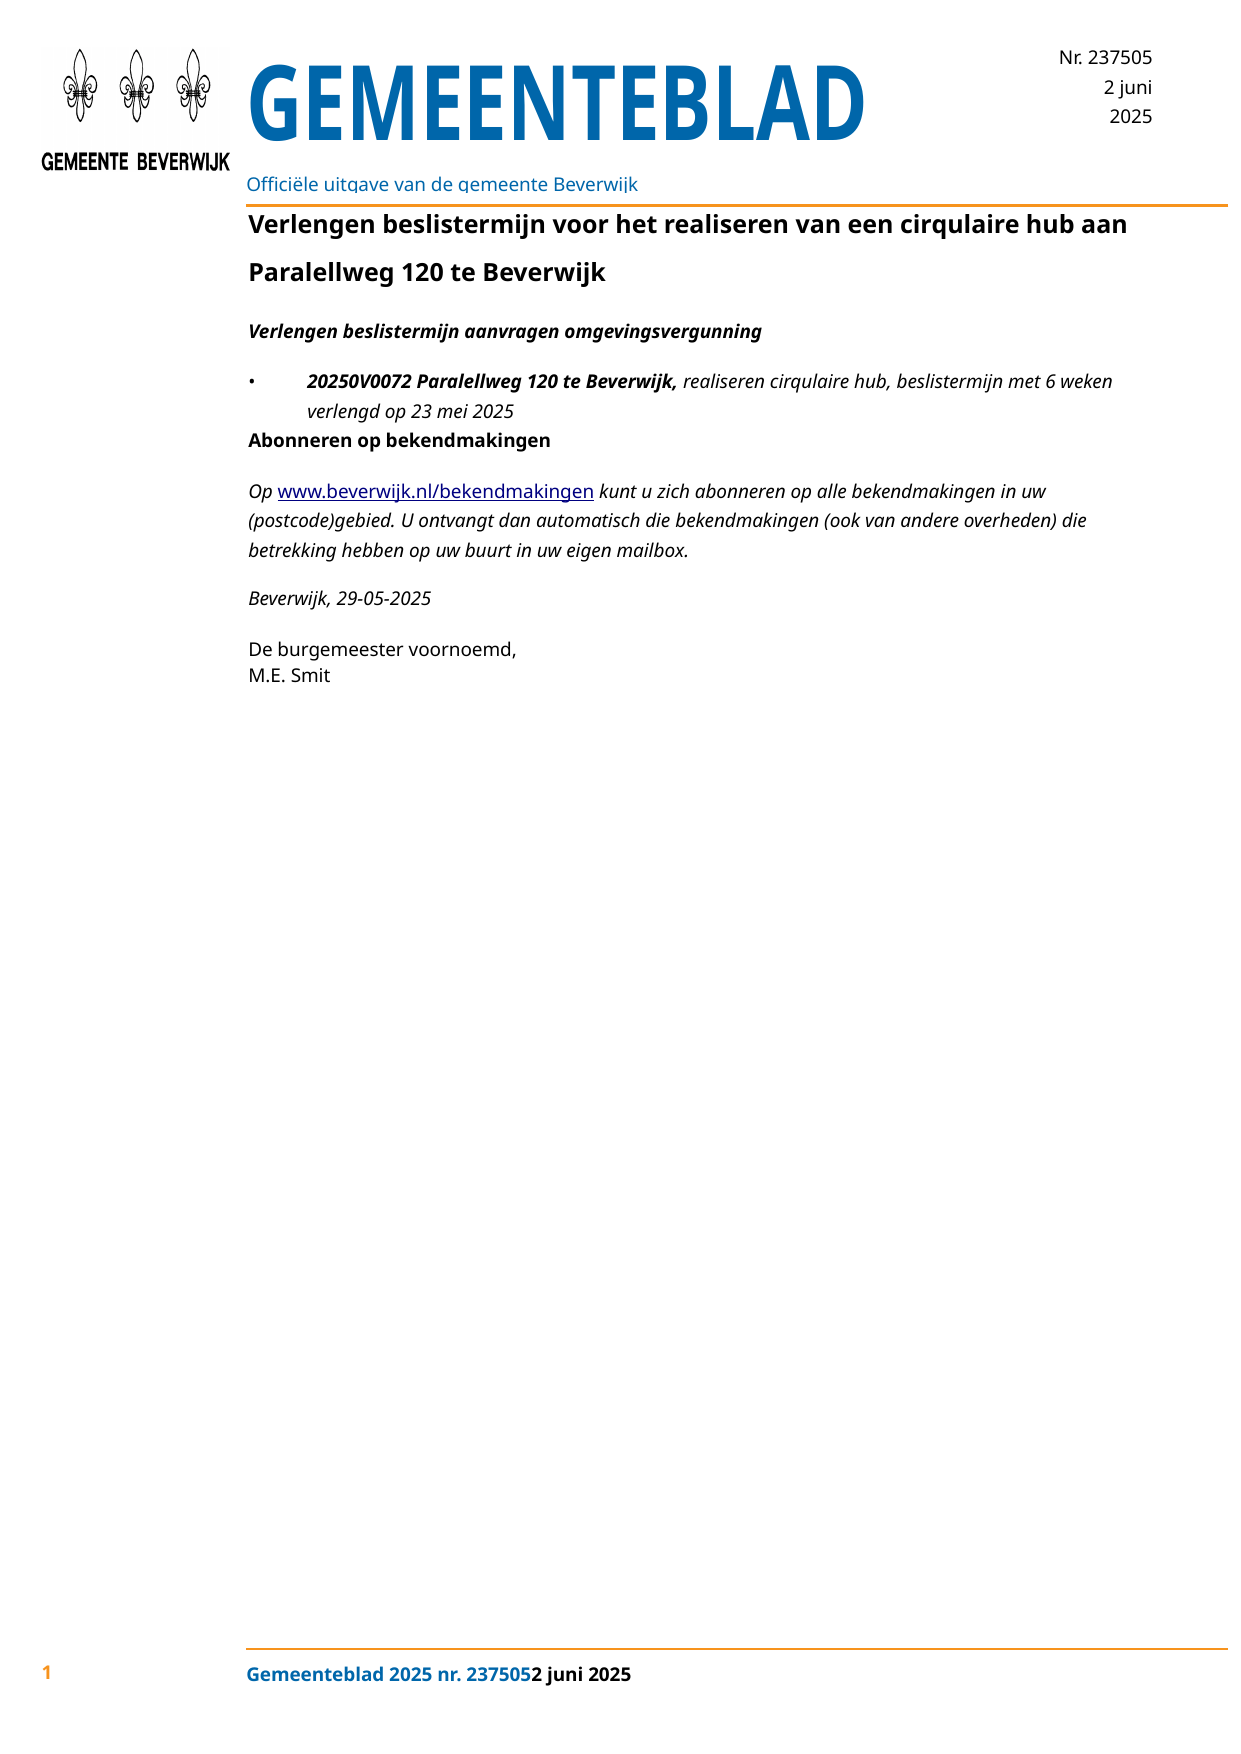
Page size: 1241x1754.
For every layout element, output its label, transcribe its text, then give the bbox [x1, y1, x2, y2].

text Op www.beverwijk.nl/bekendmakingen kunt u zich abonneren op alle bekendmakingen in uw (postcode)gebied. U ontvangt dan automatisch die bekendmakingen (ook van andere overheden) die betrekking hebben op uw buurt in uw eigen mailbox. [248, 478, 1152, 563]
text Beverwijk, 29-05-2025 [248, 585, 1152, 611]
text Abonneren op bekendmakingen [248, 427, 1152, 453]
text Verlengen beslistermijn voor het realiseren van een cirqulaire hub aan Paralellweg 120 te Beverwijk [248, 207, 1152, 288]
text De burgemeester voornoemd, [248, 636, 1152, 662]
text Verlengen beslistermijn aanvragen omgevingsvergunning [248, 318, 1152, 344]
picture [41, 47, 231, 172]
list 20250V0072 Paralellweg 120 te Beverwijk, realiseren cirqulaire hub, beslistermijn met 6 weken verlengd op 23 mei 2025 [248, 368, 1152, 424]
text M.E. Smit [248, 662, 1152, 688]
